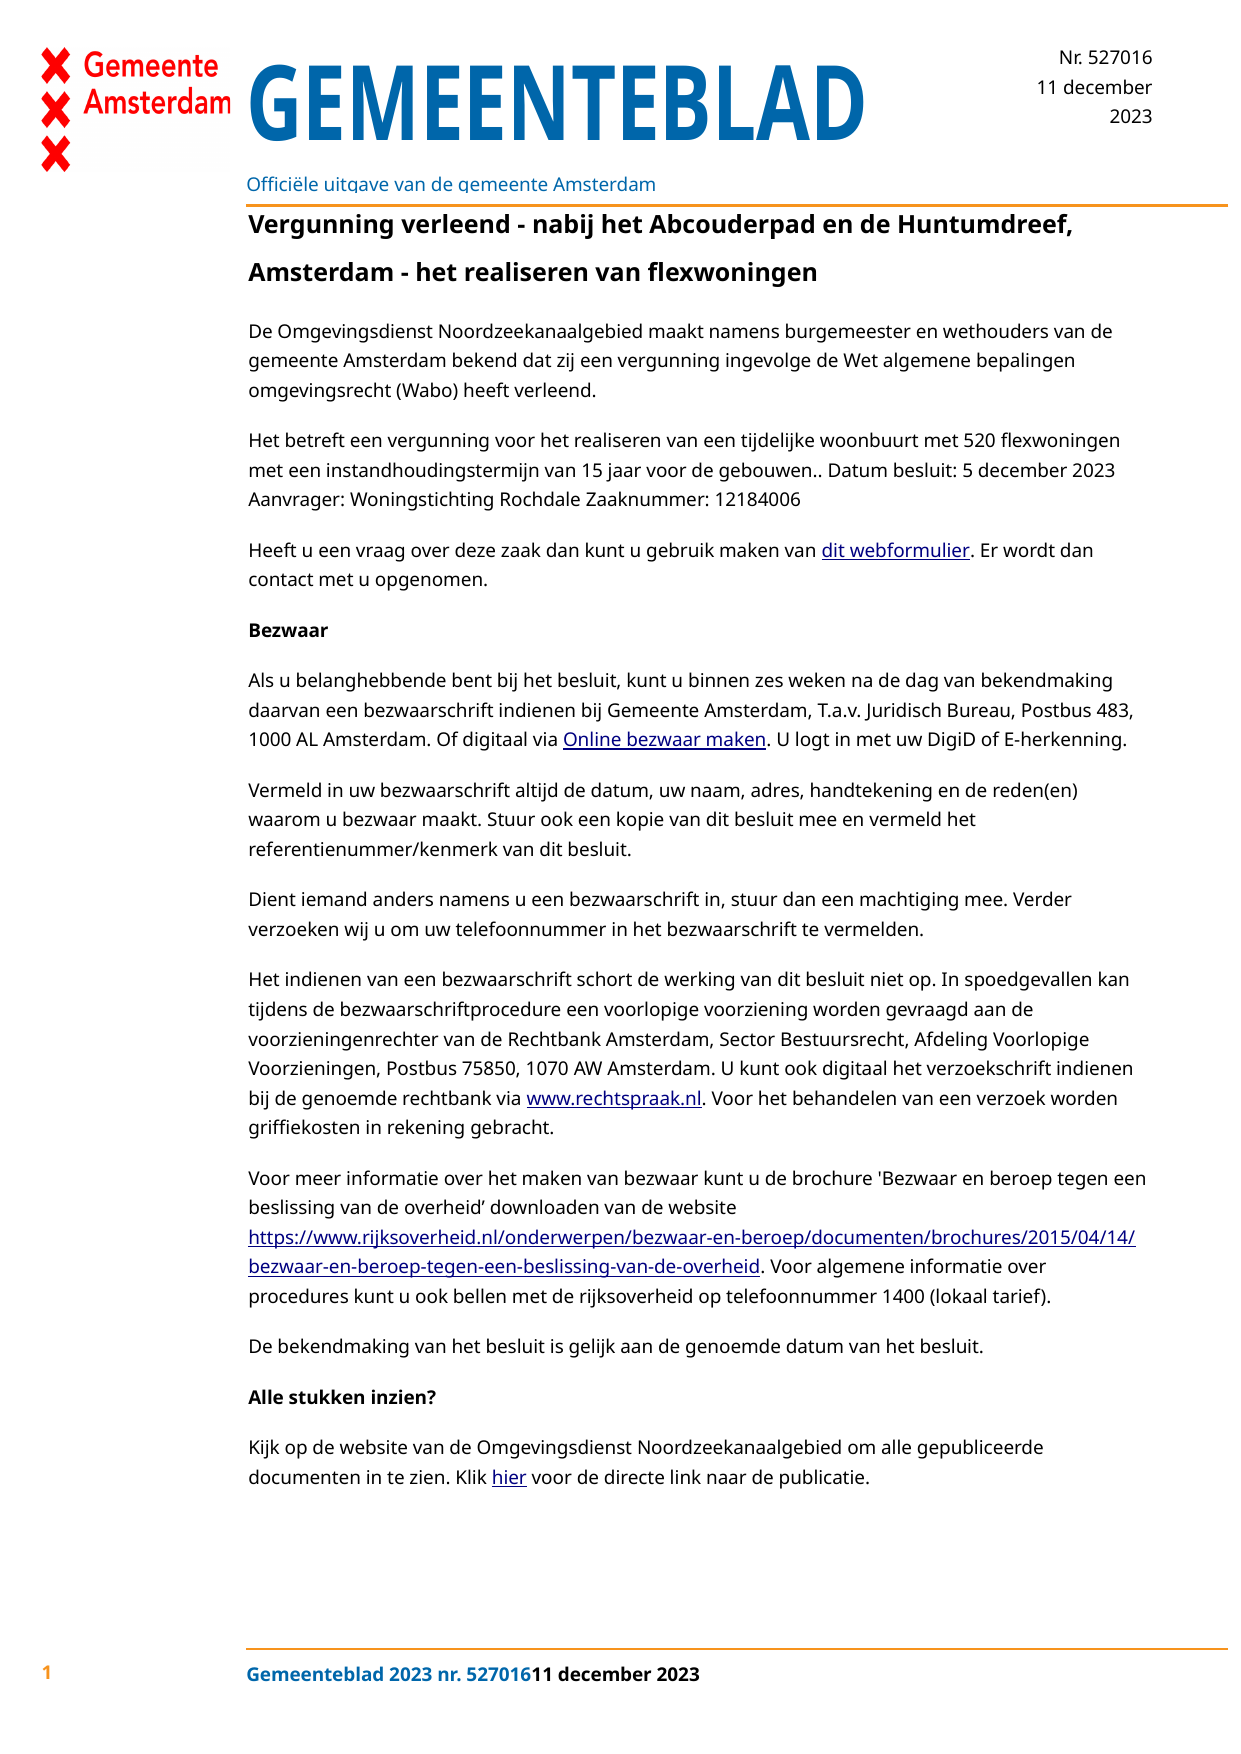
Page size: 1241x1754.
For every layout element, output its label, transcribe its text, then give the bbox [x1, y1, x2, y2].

text Voor meer informatie over het maken van bezwaar kunt u de brochure 'Bezwaar en beroep tegen een beslissing van de overheid’ downloaden van de website https://www.rijksoverheid.nl/onderwerpen/bezwaar-en-beroep/documenten/brochures/2015/04/14/bezwaar-en-beroep-tegen-een-beslissing-van-de-overheid. Voor algemene informatie over procedures kunt u ook bellen met de rijksoverheid op telefoonnummer 1400 (lokaal tarief). [248, 1165, 1152, 1309]
text Het betreft een vergunning voor het realiseren van een tijdelijke woonbuurt met 520 flexwoningen met een instandhoudingstermijn van 15 jaar voor de gebouwen.. Datum besluit: 5 december 2023 Aanvrager: Woningstichting Rochdale Zaaknummer: 12184006 [248, 427, 1152, 512]
text Het indienen van een bezwaarschrift schort de werking van dit besluit niet op. In spoedgevallen kan tijdens de bezwaarschriftprocedure een voorlopige voorziening worden gevraagd aan de voorzieningenrechter van de Rechtbank Amsterdam, Sector Bestuursrecht, Afdeling Voorlopige Voorzieningen, Postbus 75850, 1070 AW Amsterdam. U kunt ook digitaal het verzoekschrift indienen bij de genoemde rechtbank via www.rechtspraak.nl. Voor het behandelen van een verzoek worden griffiekosten in rekening gebracht. [248, 967, 1152, 1140]
text Alle stukken inzien? [248, 1384, 1152, 1410]
text Bezwaar [248, 617, 1152, 643]
picture [41, 47, 231, 172]
text De Omgevingsdienst Noordzeekanaalgebied maakt namens burgemeester en wethouders van de gemeente Amsterdam bekend dat zij een vergunning ingevolge de Wet algemene bepalingen omgevingsrecht (Wabo) heeft verleend. [248, 318, 1152, 403]
text Kijk op de website van de Omgevingsdienst Noordzeekanaalgebied om alle gepubliceerde documenten in te zien. Klik hier voor de directe link naar de publicatie. [248, 1434, 1152, 1490]
text Dient iemand anders namens u een bezwaarschrift in, stuur dan een machtiging mee. Verder verzoeken wij u om uw telefoonnummer in het bezwaarschrift te vermelden. [248, 887, 1152, 942]
text Vergunning verleend - nabij het Abcouderpad en de Huntumdreef, Amsterdam - het realiseren van flexwoningen [248, 207, 1152, 288]
text Heeft u een vraag over deze zaak dan kunt u gebruik maken van dit webformulier. Er wordt dan contact met u opgenomen. [248, 537, 1152, 592]
text Als u belanghebbende bent bij het besluit, kunt u binnen zes weken na de dag van bekendmaking daarvan een bezwaarschrift indienen bij Gemeente Amsterdam, T.a.v. Juridisch Bureau, Postbus 483, 1000 AL Amsterdam. Of digitaal via Online bezwaar maken. U logt in met uw DigiD of E-herkenning. [248, 667, 1152, 752]
text De bekendmaking van het besluit is gelijk aan de genoemde datum van het besluit. [248, 1334, 1152, 1359]
text Vermeld in uw bezwaarschrift altijd de datum, uw naam, adres, handtekening en de reden(en) waarom u bezwaar maakt. Stuur ook een kopie van dit besluit mee en vermeld het referentienummer/kenmerk van dit besluit. [248, 777, 1152, 862]
